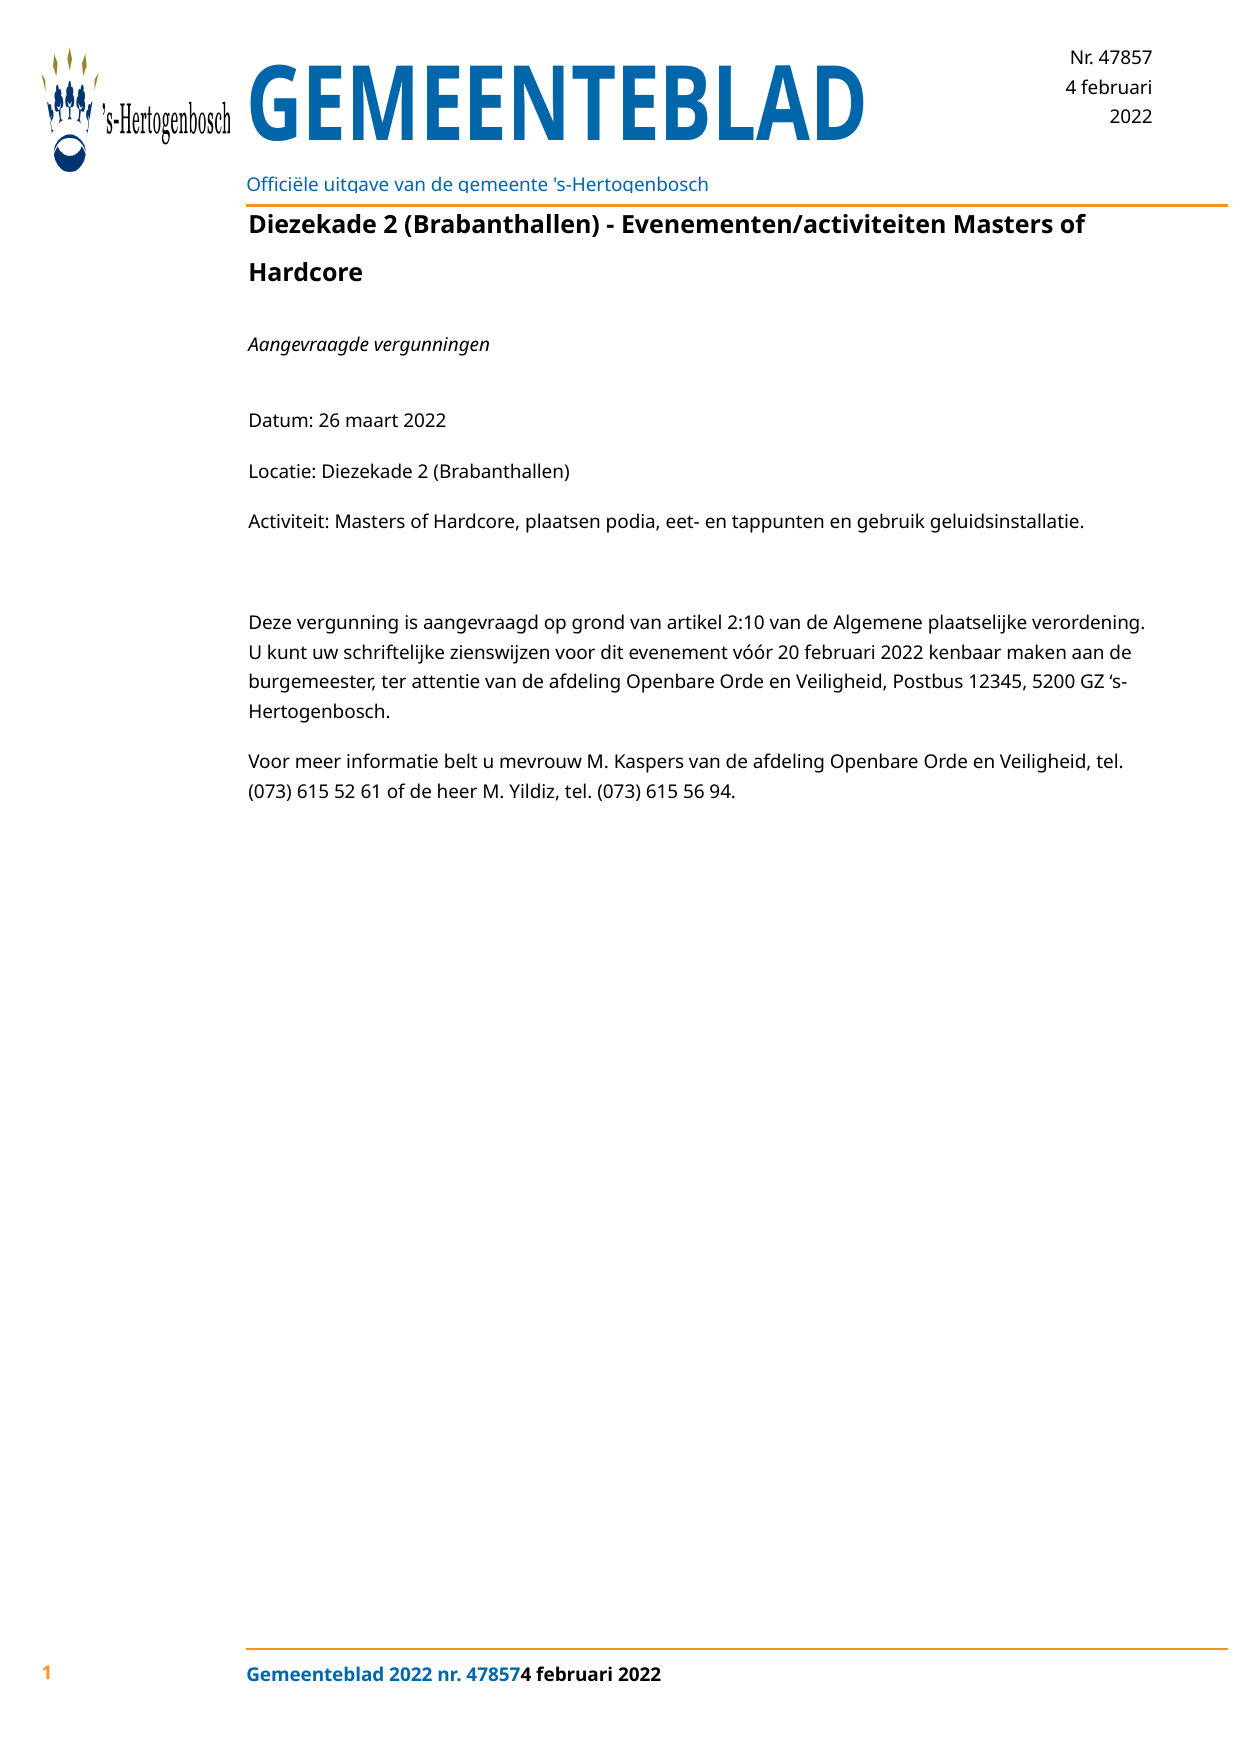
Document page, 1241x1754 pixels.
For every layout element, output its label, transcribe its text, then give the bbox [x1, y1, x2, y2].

text Voor meer informatie belt u mevrouw M. Kaspers van de afdeling Openbare Orde en Veiligheid, tel. (073) 615 52 61 of de heer M. Yildiz, tel. (073) 615 56 94. [248, 748, 1152, 804]
text Locatie: Diezekade 2 (Brabanthallen) [248, 458, 1152, 484]
text Diezekade 2 (Brabanthallen) - Evenementen/activiteiten Masters of Hardcore [248, 207, 1152, 288]
text Activiteit: Masters of Hardcore, plaatsen podia, eet- en tappunten en gebruik geluidsinstallatie. [248, 508, 1152, 534]
picture [41, 47, 231, 172]
text Deze vergunning is aangevraagd op grond van artikel 2:10 van de Algemene plaatselijke verordening. U kunt uw schriftelijke zienswijzen voor dit evenement vóór 20 februari 2022 kenbaar maken aan de burgemeester, ter attentie van de afdeling Openbare Orde en Veiligheid, Postbus 12345, 5200 GZ ‘s-Hertogenbosch. [248, 609, 1152, 724]
text Aangevraagde vergunningen [248, 331, 1152, 357]
text Datum: 26 maart 2022 [248, 408, 1152, 433]
